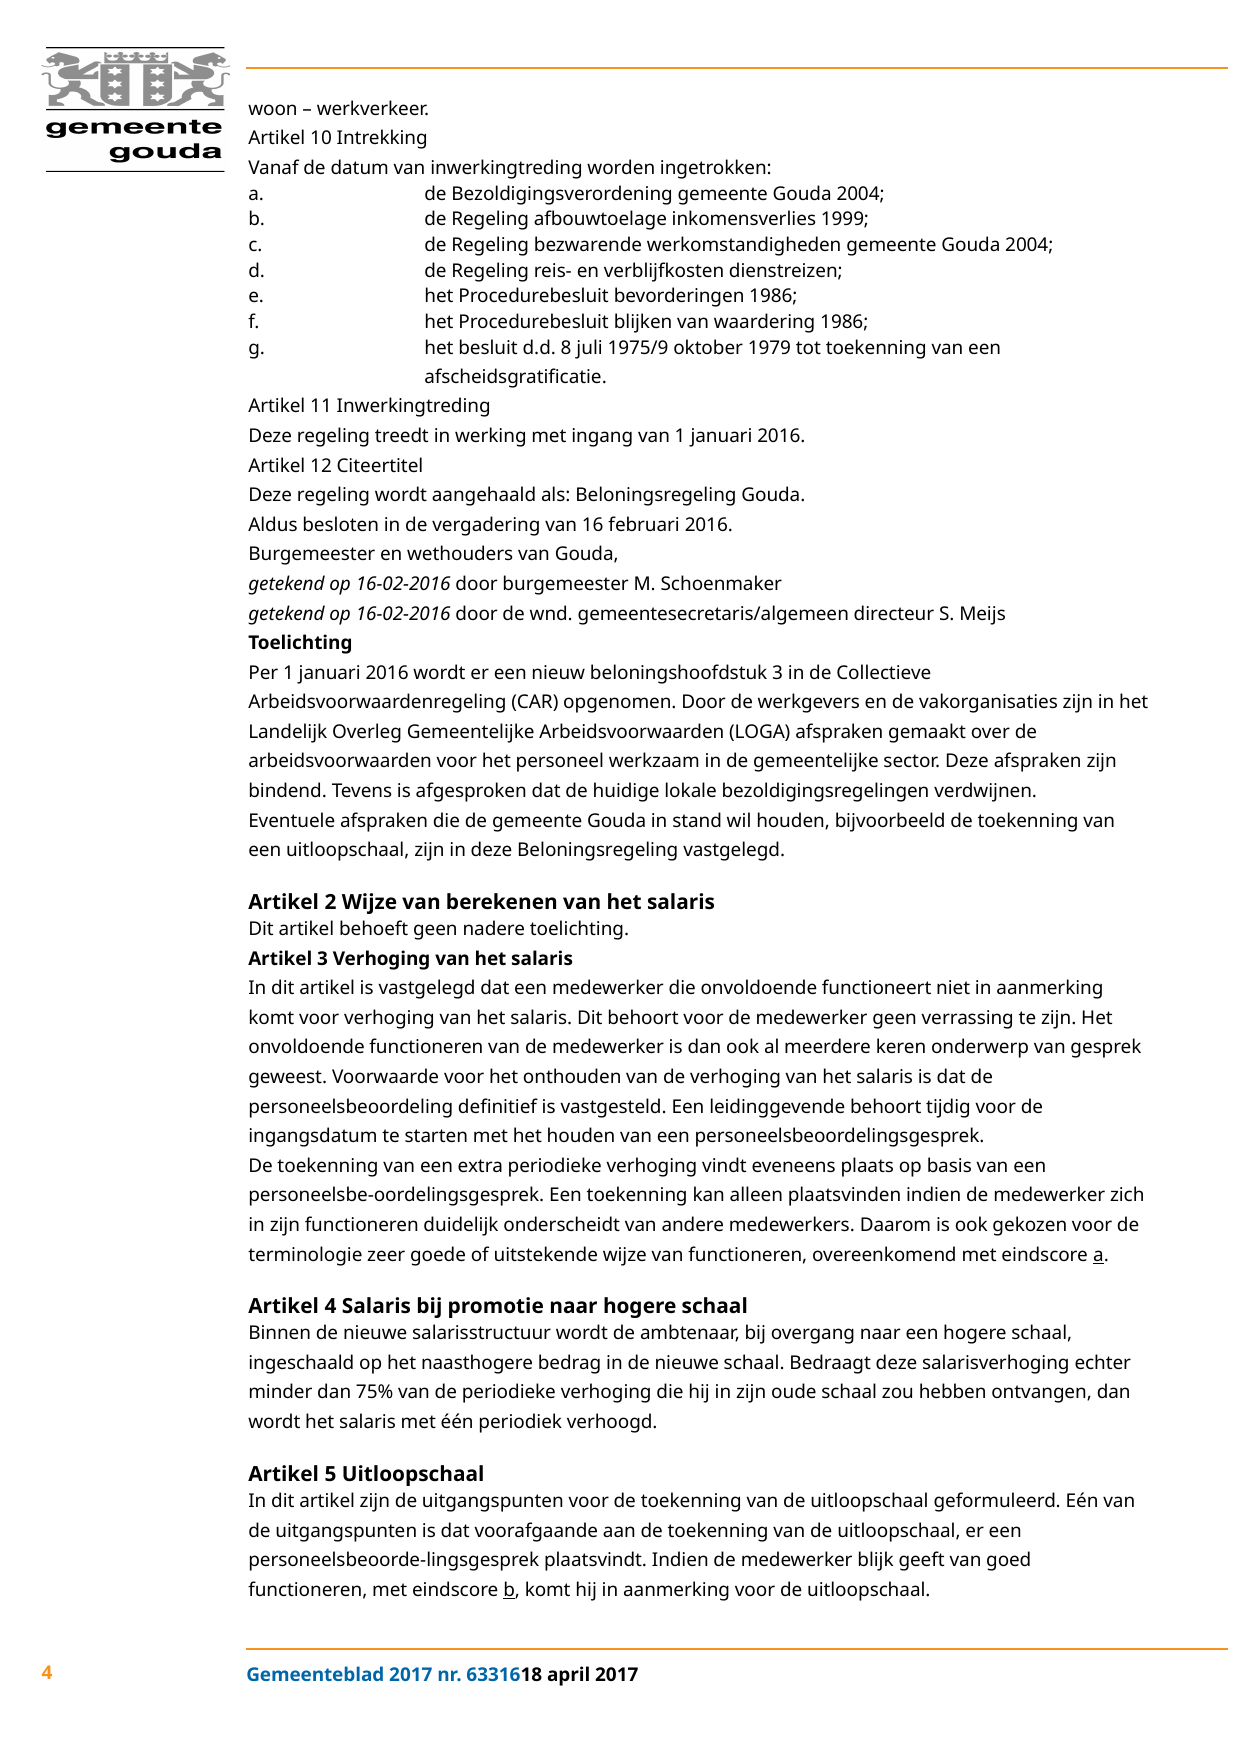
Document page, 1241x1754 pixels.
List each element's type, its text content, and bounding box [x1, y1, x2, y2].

text Toelichting [248, 629, 1152, 655]
text Artikel 5 Uitloopschaal [248, 1459, 1152, 1487]
text Artikel 2 Wijze van berekenen van het salaris [248, 887, 1152, 915]
text Binnen de nieuwe salarisstructuur wordt de ambtenaar, bij overgang naar een hogere schaal, ingeschaald op het naasthogere bedrag in de nieuwe schaal. Bedraagt deze salarisverhoging echter minder dan 75% van de periodieke verhoging die hij in zijn oude schaal zou hebben ontvangen, dan wordt het salaris met één periodiek verhoogd. [248, 1319, 1152, 1434]
text Per 1 januari 2016 wordt er een nieuw beloningshoofdstuk 3 in de Collectieve Arbeidsvoorwaardenregeling (CAR) opgenomen. Door de werkgevers en de vakorganisaties zijn in het Landelijk Overleg Gemeentelijke Arbeidsvoorwaarden (LOGA) afspraken gemaakt over de arbeidsvoorwaarden voor het personeel werkzaam in de gemeentelijke sector. Deze afspraken zijn bindend. Tevens is afgesproken dat de huidige lokale bezoldigingsregelingen verdwijnen. [248, 659, 1152, 803]
text Artikel 4 Salaris bij promotie naar hogere schaal [248, 1291, 1152, 1319]
table_cell de Regeling bezwarende werkomstandigheden gemeente Gouda 2004; [424, 231, 1152, 257]
text getekend op 16-02-2016 door burgemeester M. Schoenmaker [248, 570, 1152, 596]
table_cell f. [248, 309, 424, 334]
text Deze regeling treedt in werking met ingang van 1 januari 2016. [248, 422, 1152, 448]
text Artikel 11 Inwerkingtreding [248, 393, 1152, 418]
text woon – werkverkeer. [248, 95, 1152, 121]
table_cell de Regeling reis- en verblijfkosten dienstreizen; [424, 257, 1152, 283]
table_cell c. [248, 231, 424, 257]
table_cell het besluit d.d. 8 juli 1975/9 oktober 1979 tot toekenning van een afscheidsgratificatie. [424, 334, 1152, 389]
table_cell het Procedurebesluit bevorderingen 1986; [424, 283, 1152, 308]
table_cell de Bezoldigingsverordening gemeente Gouda 2004; [424, 180, 1152, 206]
text In dit artikel is vastgelegd dat een medewerker die onvoldoende functioneert niet in aanmerking komt voor verhoging van het salaris. Dit behoort voor de medewerker geen verrassing te zijn. Het onvoldoende functioneren van de medewerker is dan ook al meerdere keren onderwerp van gesprek geweest. Voorwaarde voor het onthouden van de verhoging van het salaris is dat de personeelsbeoordeling definitief is vastgesteld. Een leidinggevende behoort tijdig voor de ingangsdatum te starten met het houden van een personeelsbeoordelingsgesprek. [248, 974, 1152, 1148]
table_cell de Regeling afbouwtoelage inkomensverlies 1999; [424, 206, 1152, 231]
table_cell het Procedurebesluit blijken van waardering 1986; [424, 309, 1152, 334]
text Deze regeling wordt aangehaald als: Beloningsregeling Gouda. [248, 481, 1152, 507]
text getekend op 16-02-2016 door de wnd. gemeentesecretaris/algemeen directeur S. Meijs [248, 600, 1152, 626]
table_cell b. [248, 206, 424, 231]
picture [41, 47, 231, 172]
text Artikel 10 Intrekking [248, 124, 1152, 150]
text Dit artikel behoeft geen nadere toelichting. [248, 915, 1152, 941]
table_cell a. [248, 180, 424, 206]
text In dit artikel zijn de uitgangspunten voor de toekenning van de uitloopschaal geformuleerd. Eén van de uitgangspunten is dat voorafgaande aan de toekenning van de uitloopschaal, er een personeelsbeoorde-lingsgesprek plaatsvindt. Indien de medewerker blijk geeft van goed functioneren, met eindscore b, komt hij in aanmerking voor de uitloopschaal. [248, 1487, 1152, 1602]
table_cell e. [248, 283, 424, 308]
text Burgemeester en wethouders van Gouda, [248, 541, 1152, 566]
text Aldus besloten in de vergadering van 16 februari 2016. [248, 511, 1152, 537]
table_cell g. [248, 334, 424, 389]
text De toekenning van een extra periodieke verhoging vindt eveneens plaats op basis van een personeelsbe-oordelingsgesprek. Een toekenning kan alleen plaatsvinden indien de medewerker zich in zijn functioneren duidelijk onderscheidt van andere medewerkers. Daarom is ook gekozen voor de terminologie zeer goede of uitstekende wijze van functioneren, overeenkomend met eindscore a. [248, 1152, 1152, 1266]
text Artikel 3 Verhoging van het salaris [248, 945, 1152, 971]
text Eventuele afspraken die de gemeente Gouda in stand wil houden, bijvoorbeeld de toekenning van een uitloopschaal, zijn in deze Beloningsregeling vastgelegd. [248, 807, 1152, 862]
text Artikel 12 Citeertitel [248, 452, 1152, 478]
table_cell d. [248, 257, 424, 283]
table_header Vanaf de datum van inwerkingtreding worden ingetrokken: [248, 154, 1152, 180]
